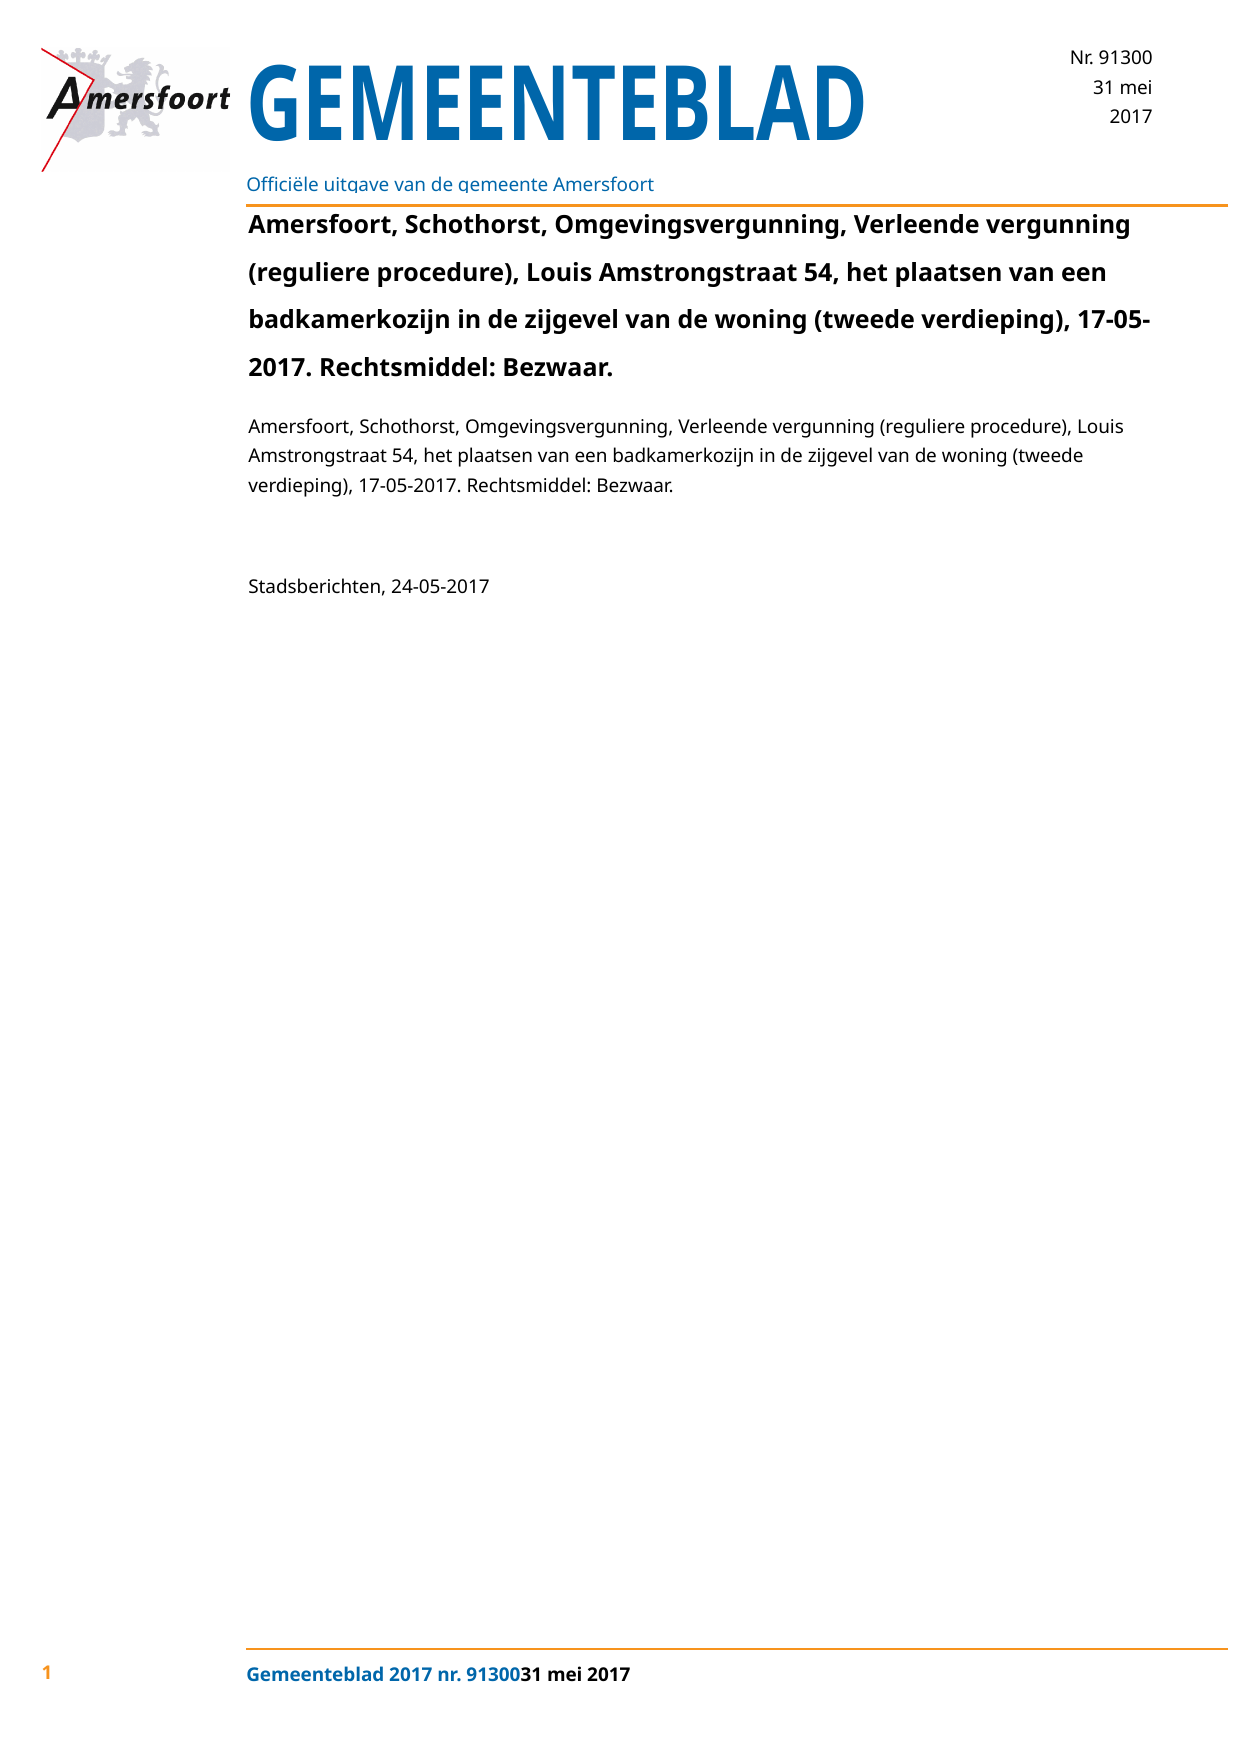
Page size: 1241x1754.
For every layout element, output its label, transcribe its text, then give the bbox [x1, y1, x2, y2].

picture [41, 47, 231, 172]
text Amersfoort, Schothorst, Omgevingsvergunning, Verleende vergunning (reguliere procedure), Louis Amstrongstraat 54, het plaatsen van een badkamerkozijn in de zijgevel van de woning (tweede verdieping), 17-05-2017. Rechtsmiddel: Bezwaar. [248, 413, 1152, 498]
text Amersfoort, Schothorst, Omgevingsvergunning, Verleende vergunning (reguliere procedure), Louis Amstrongstraat 54, het plaatsen van een badkamerkozijn in de zijgevel van de woning (tweede verdieping), 17-05-2017. Rechtsmiddel: Bezwaar. [248, 207, 1152, 384]
text Stadsberichten, 24-05-2017 [248, 573, 1152, 599]
